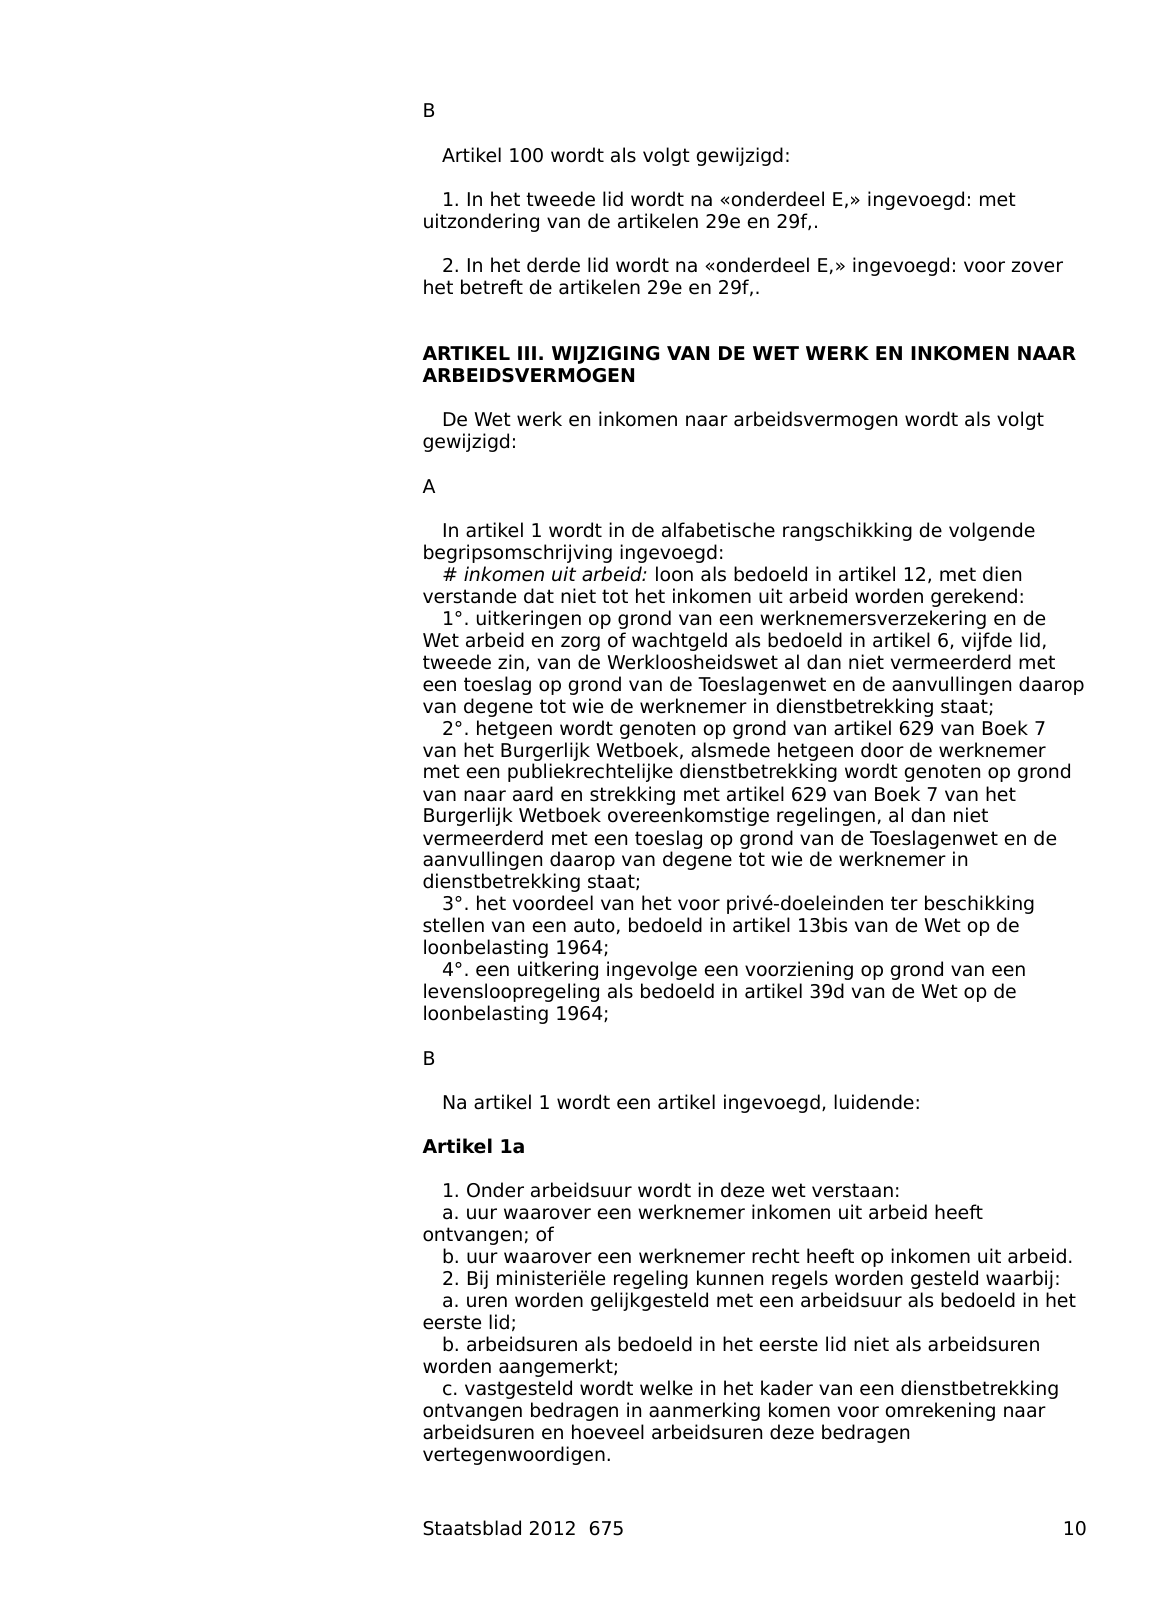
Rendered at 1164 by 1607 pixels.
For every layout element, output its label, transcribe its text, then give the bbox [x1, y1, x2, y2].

text 2. In het derde lid wordt na «onderdeel E,» ingevoegd: voor zover het betreft de artikelen 29e en 29f,. [422, 255, 1087, 299]
text B [422, 1047, 1087, 1069]
text 1°. uitkeringen op grond van een werknemersverzekering en de Wet arbeid en zorg of wachtgeld als bedoeld in artikel 6, vijfde lid, tweede zin, van de Werkloosheidswet al dan niet vermeerderd met een toeslag op grond van de Toeslagenwet en de aanvullingen daarop van degene tot wie de werknemer in dienstbetrekking staat; [422, 608, 1087, 717]
text 2. Bij ministeriële regeling kunnen regels worden gesteld waarbij: [422, 1268, 1087, 1290]
text 1. In het tweede lid wordt na «onderdeel E,» ingevoegd: met uitzondering van de artikelen 29e en 29f,. [422, 189, 1087, 233]
text b. arbeidsuren als bedoeld in het eerste lid niet als arbeidsuren worden aangemerkt; [422, 1334, 1087, 1378]
text A [422, 476, 1087, 497]
text c. vastgesteld wordt welke in het kader van een dienstbetrekking ontvangen bedragen in aanmerking komen voor omrekening naar arbeidsuren en hoeveel arbeidsuren deze bedragen vertegenwoordigen. [422, 1378, 1087, 1466]
text a. uren worden gelijkgesteld met een arbeidsuur als bedoeld in het eerste lid; [422, 1290, 1087, 1334]
text 3°. het voordeel van het voor privé-doeleinden ter beschikking stellen van een auto, bedoeld in artikel 13bis van de Wet op de loonbelasting 1964; [422, 893, 1087, 959]
text De Wet werk en inkomen naar arbeidsvermogen wordt als volgt gewijzigd: [422, 409, 1087, 453]
text 4°. een uitkering ingevolge een voorziening op grond van een levensloopregeling als bedoeld in artikel 39d van de Wet op de loonbelasting 1964; [422, 959, 1087, 1025]
text 2°. hetgeen wordt genoten op grond van artikel 629 van Boek 7 van het Burgerlijk Wetboek, alsmede hetgeen door de werknemer met een publiekrechtelijke dienstbetrekking wordt genoten op grond van naar aard en strekking met artikel 629 van Boek 7 van het Burgerlijk Wetboek overeenkomstige regelingen, al dan niet vermeerderd met een toeslag op grond van de Toeslagenwet en de aanvullingen daarop van degene tot wie de werknemer in dienstbetrekking staat; [422, 717, 1087, 893]
text b. uur waarover een werknemer recht heeft op inkomen uit arbeid. [422, 1246, 1087, 1268]
text 1. Onder arbeidsuur wordt in deze wet verstaan: [422, 1180, 1087, 1202]
text Na artikel 1 wordt een artikel ingevoegd, luidende: [422, 1092, 1087, 1113]
text Artikel 100 wordt als volgt gewijzigd: [422, 144, 1087, 167]
text B [422, 100, 1087, 122]
text # inkomen uit arbeid: loon als bedoeld in artikel 12, met dien verstande dat niet tot het inkomen uit arbeid worden gerekend: [422, 564, 1087, 608]
text In artikel 1 wordt in de alfabetische rangschikking de volgende begripsomschrijving ingevoegd: [422, 520, 1087, 564]
subtitle Artikel 1a [422, 1136, 1087, 1158]
text a. uur waarover een werknemer inkomen uit arbeid heeft ontvangen; of [422, 1202, 1087, 1246]
subtitle ARTIKEL III. WIJZIGING VAN DE WET WERK EN INKOMEN NAAR ARBEIDSVERMOGEN [422, 343, 1087, 387]
